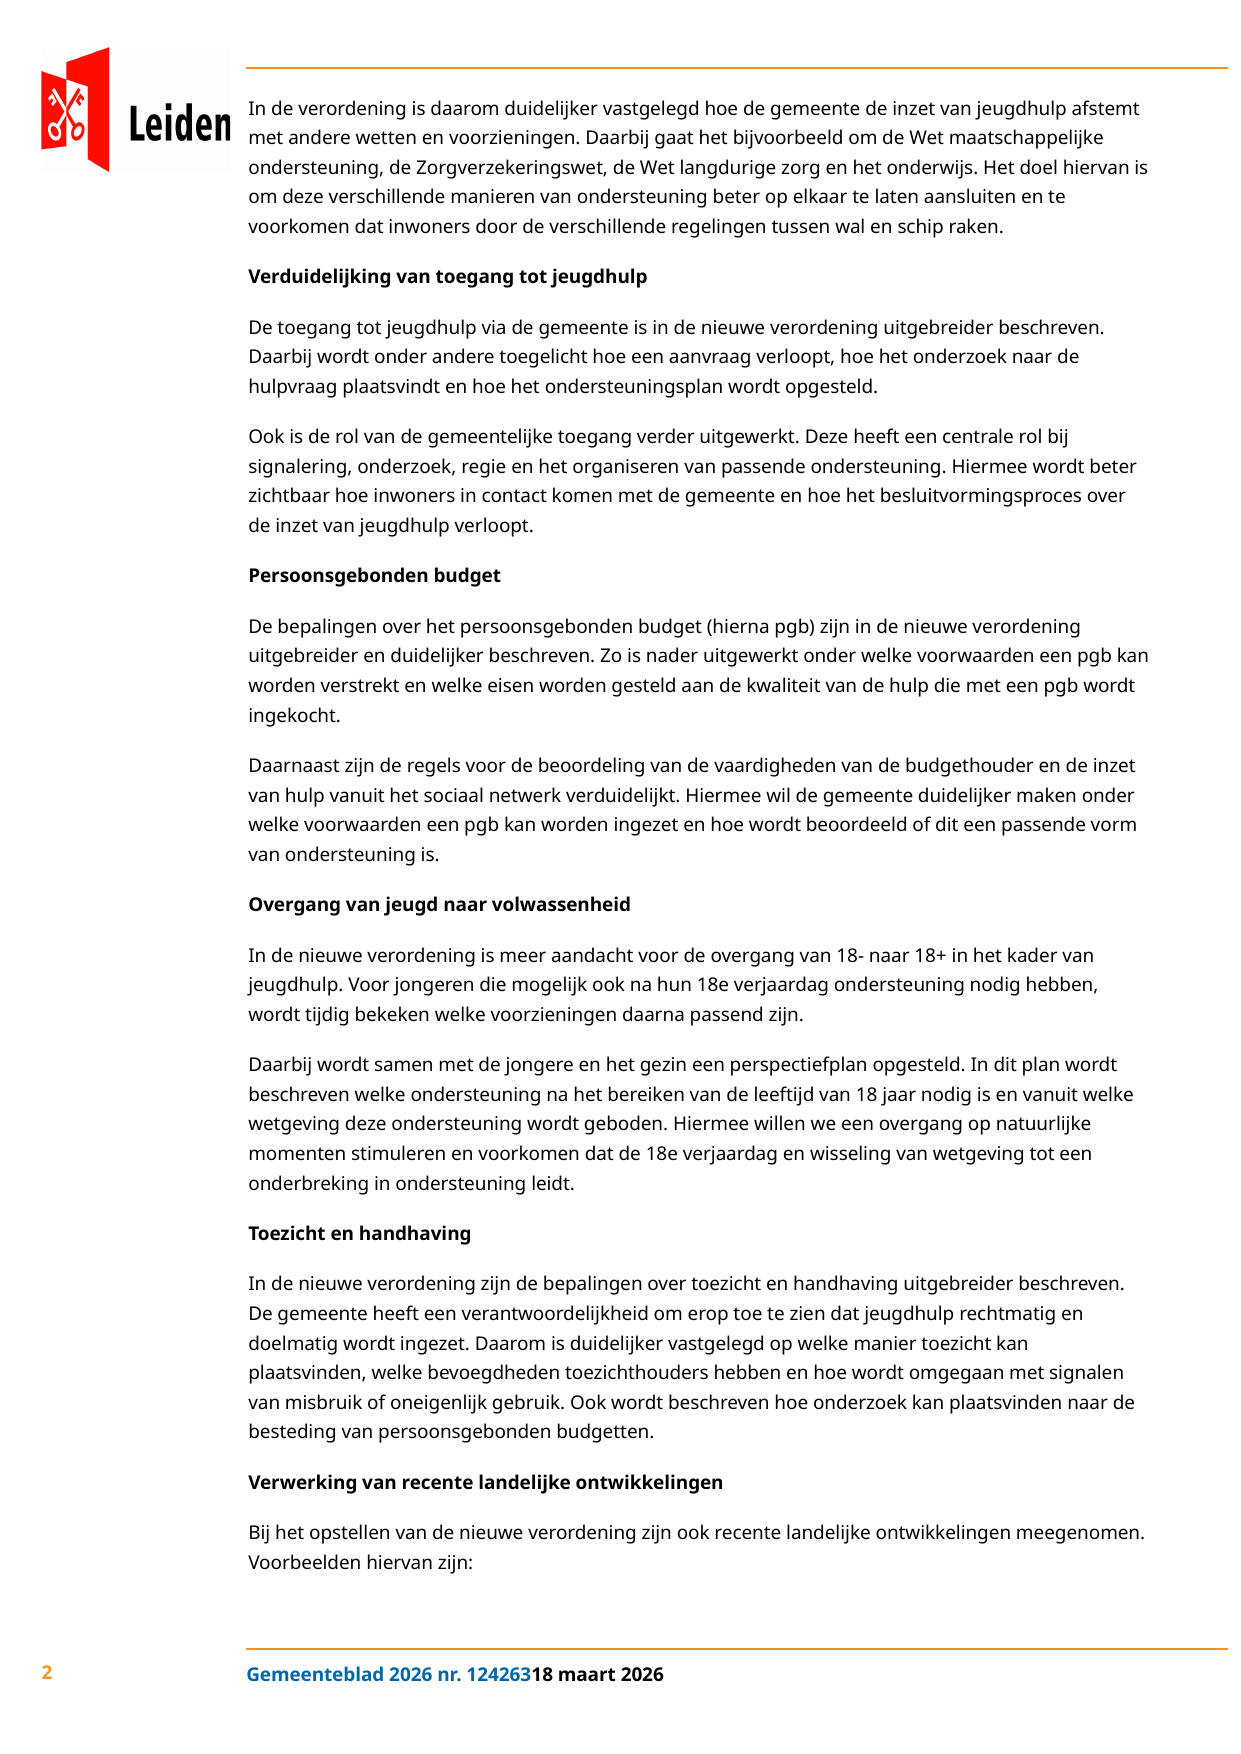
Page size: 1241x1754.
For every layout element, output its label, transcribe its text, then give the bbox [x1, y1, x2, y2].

text Bij het opstellen van de nieuwe verordening zijn ook recente landelijke ontwikkelingen meegenomen. Voorbeelden hiervan zijn: [248, 1519, 1152, 1575]
text Persoonsgebonden budget [248, 563, 1152, 588]
text In de nieuwe verordening zijn de bepalingen over toezicht en handhaving uitgebreider beschreven. De gemeente heeft een verantwoordelijkheid om erop toe te zien dat jeugdhulp rechtmatig en doelmatig wordt ingezet. Daarom is duidelijker vastgelegd op welke manier toezicht kan plaatsvinden, welke bevoegdheden toezichthouders hebben en hoe wordt omgegaan met signalen van misbruik of oneigenlijk gebruik. Ook wordt beschreven hoe onderzoek kan plaatsvinden naar de besteding van persoonsgebonden budgetten. [248, 1271, 1152, 1444]
text Daarbij wordt samen met de jongere en het gezin een perspectiefplan opgesteld. In dit plan wordt beschreven welke ondersteuning na het bereiken van de leeftijd van 18 jaar nodig is en vanuit welke wetgeving deze ondersteuning wordt geboden. Hiermee willen we een overgang op natuurlijke momenten stimuleren en voorkomen dat de 18e verjaardag en wisseling van wetgeving tot een onderbreking in ondersteuning leidt. [248, 1051, 1152, 1196]
text Daarnaast zijn de regels voor de beoordeling van de vaardigheden van de budgethouder en de inzet van hulp vanuit het sociaal netwerk verduidelijkt. Hiermee wil de gemeente duidelijker maken onder welke voorwaarden een pgb kan worden ingezet en hoe wordt beoordeeld of dit een passende vorm van ondersteuning is. [248, 752, 1152, 867]
text In de nieuwe verordening is meer aandacht voor de overgang van 18- naar 18+ in het kader van jeugdhulp. Voor jongeren die mogelijk ook na hun 18e verjaardag ondersteuning nodig hebben, wordt tijdig bekeken welke voorzieningen daarna passend zijn. [248, 942, 1152, 1027]
text Verduidelijking van toegang tot jeugdhulp [248, 263, 1152, 289]
text Toezicht en handhaving [248, 1220, 1152, 1246]
text De bepalingen over het persoonsgebonden budget (hierna pgb) zijn in de nieuwe verordening uitgebreider en duidelijker beschreven. Zo is nader uitgewerkt onder welke voorwaarden een pgb kan worden verstrekt en welke eisen worden gesteld aan de kwaliteit van de hulp die met een pgb wordt ingekocht. [248, 613, 1152, 728]
text Overgang van jeugd naar volwassenheid [248, 891, 1152, 917]
text Verwerking van recente landelijke ontwikkelingen [248, 1469, 1152, 1495]
text Ook is de rol van de gemeentelijke toegang verder uitgewerkt. Deze heeft een centrale rol bij signalering, onderzoek, regie en het organiseren van passende ondersteuning. Hiermee wordt beter zichtbaar hoe inwoners in contact komen met de gemeente en hoe het besluitvormingsproces over de inzet van jeugdhulp verloopt. [248, 423, 1152, 538]
text In de verordening is daarom duidelijker vastgelegd hoe de gemeente de inzet van jeugdhulp afstemt met andere wetten en voorzieningen. Daarbij gaat het bijvoorbeeld om de Wet maatschappelijke ondersteuning, de Zorgverzekeringswet, de Wet langdurige zorg en het onderwijs. Het doel hiervan is om deze verschillende manieren van ondersteuning beter op elkaar te laten aansluiten en te voorkomen dat inwoners door de verschillende regelingen tussen wal en schip raken. [248, 95, 1152, 239]
picture [41, 47, 231, 172]
text De toegang tot jeugdhulp via de gemeente is in de nieuwe verordening uitgebreider beschreven. Daarbij wordt onder andere toegelicht hoe een aanvraag verloopt, hoe het onderzoek naar de hulpvraag plaatsvindt en hoe het ondersteuningsplan wordt opgesteld. [248, 314, 1152, 399]
